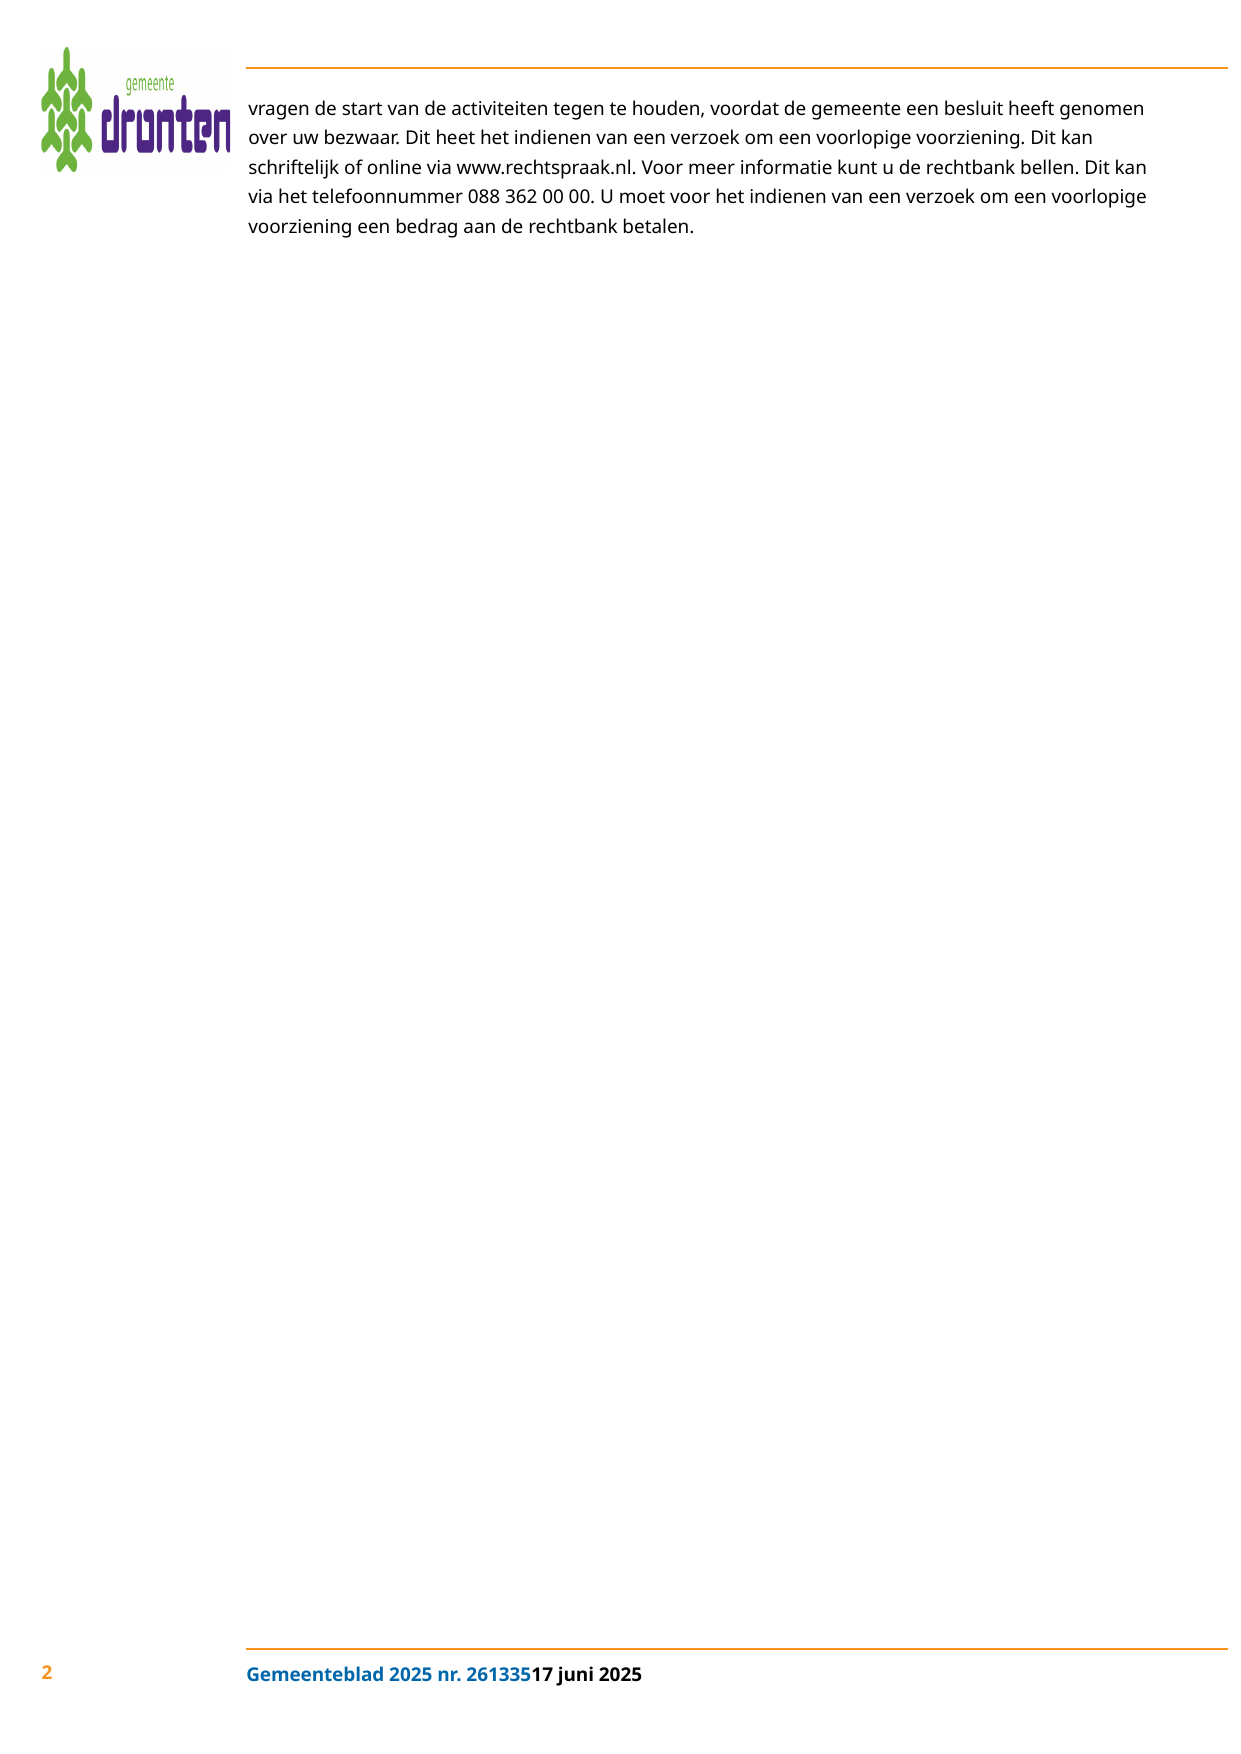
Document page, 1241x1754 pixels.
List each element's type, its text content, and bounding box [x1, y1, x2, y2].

text vragen de start van de activiteiten tegen te houden, voordat de gemeente een besluit heeft genomen over uw bezwaar. Dit heet het indienen van een verzoek om een voorlopige voorziening. Dit kan schriftelijk of online via www.rechtspraak.nl. Voor meer informatie kunt u de rechtbank bellen. Dit kan via het telefoonnummer 088 362 00 00. U moet voor het indienen van een verzoek om een voorlopige voorziening een bedrag aan de rechtbank betalen. [248, 95, 1152, 239]
picture [41, 47, 231, 172]
